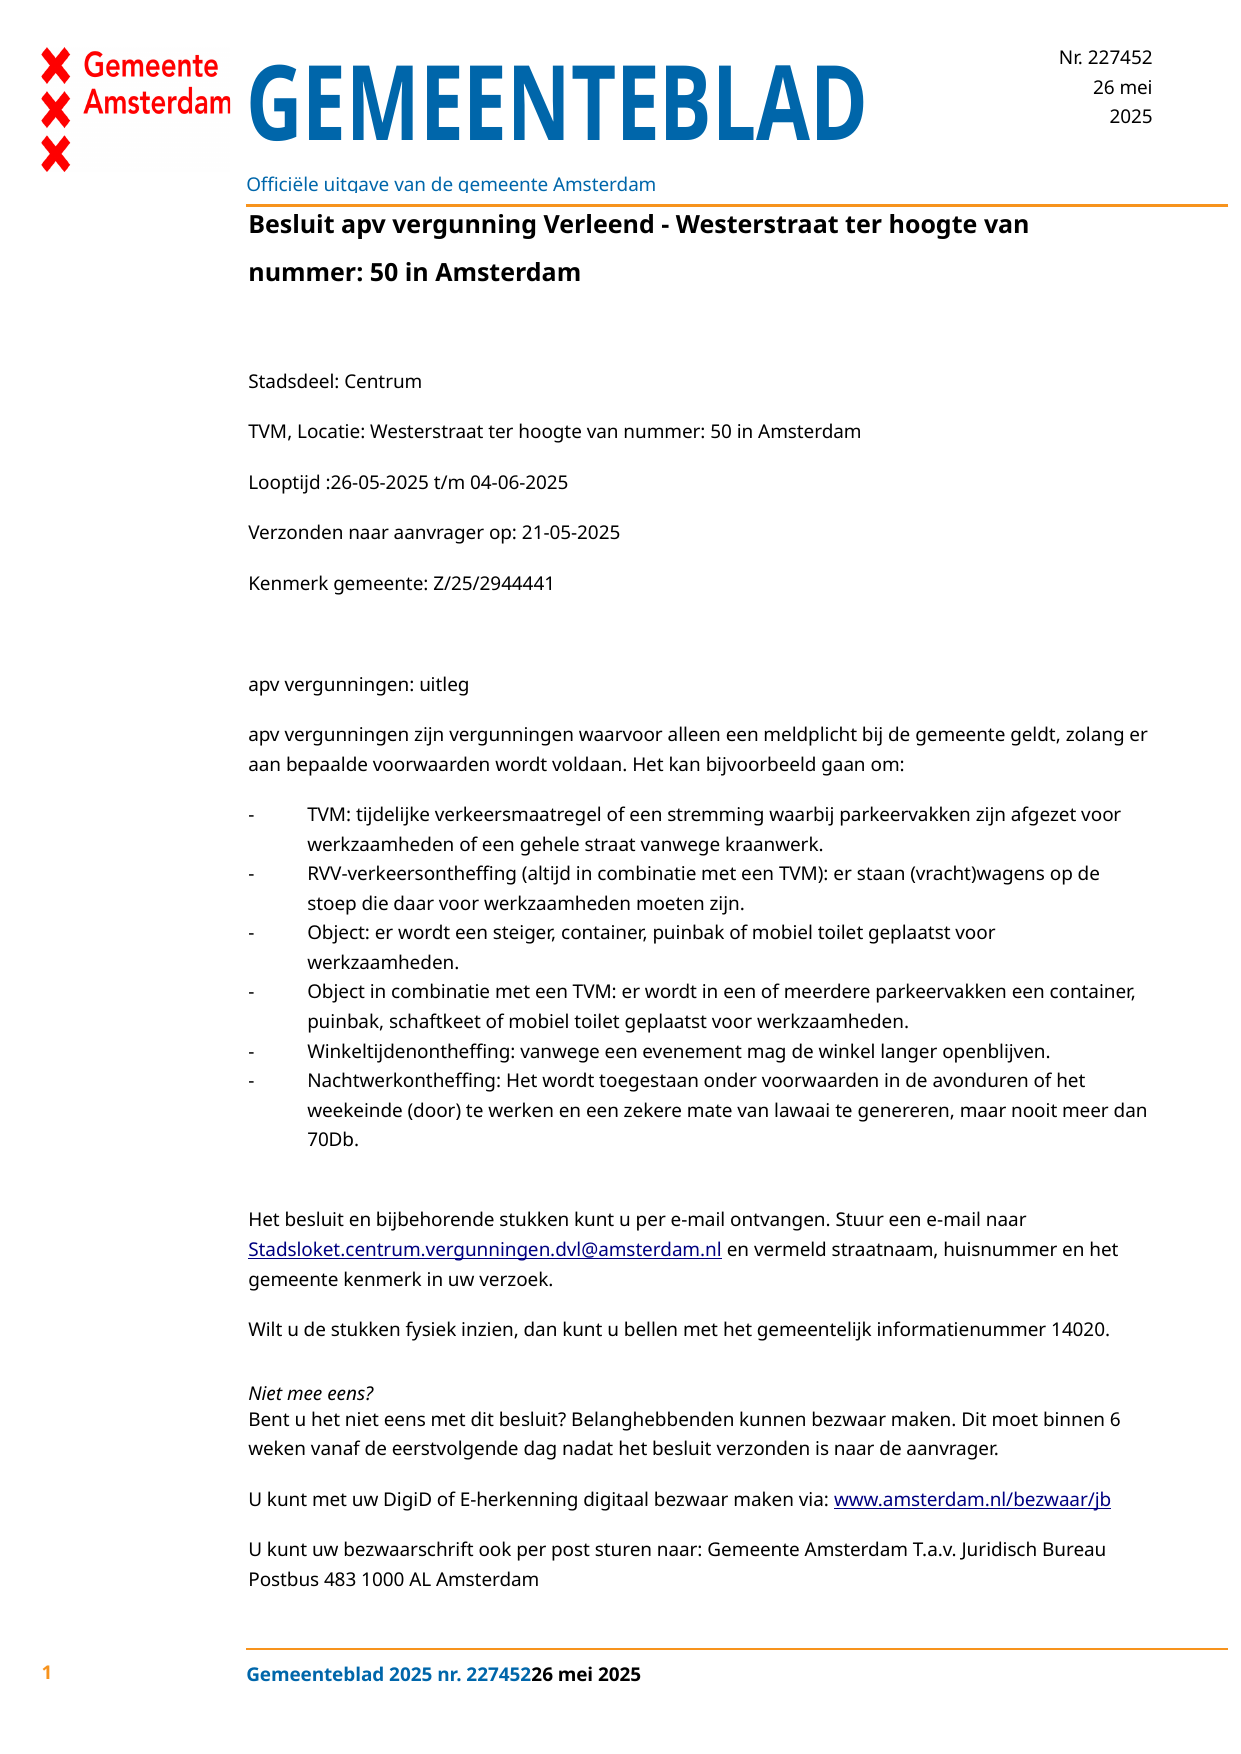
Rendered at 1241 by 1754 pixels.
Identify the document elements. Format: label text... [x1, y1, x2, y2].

list Nachtwerkontheffing: Het wordt toegestaan onder voorwaarden in de avonduren of het weekeinde (door) te werken en een zekere mate van lawaai te genereren, maar nooit meer dan 70Db. [248, 1067, 1152, 1152]
text U kunt met uw DigiD of E-herkenning digitaal bezwaar maken via: www.amsterdam.nl/bezwaar/jb [248, 1486, 1152, 1512]
text apv vergunningen zijn vergunningen waarvoor alleen een meldplicht bij de gemeente geldt, zolang er aan bepaalde voorwaarden wordt voldaan. Het kan bijvoorbeeld gaan om: [248, 721, 1152, 777]
list RVV-verkeersontheffing (altijd in combinatie met een TVM): er staan (vracht)wagens op de stoep die daar voor werkzaamheden moeten zijn. [248, 860, 1152, 916]
text U kunt uw bezwaarschrift ook per post sturen naar: Gemeente Amsterdam T.a.v. Juridisch Bureau Postbus 483 1000 AL Amsterdam [248, 1536, 1152, 1592]
text Verzonden naar aanvrager op: 21-05-2025 [248, 519, 1152, 545]
text Kenmerk gemeente: Z/25/2944441 [248, 570, 1152, 596]
text TVM, Locatie: Westerstraat ter hoogte van nummer: 50 in Amsterdam [248, 419, 1152, 444]
text Stadsdeel: Centrum [248, 368, 1152, 394]
list TVM: tijdelijke verkeersmaatregel of een stremming waarbij parkeervakken zijn afgezet voor werkzaamheden of een gehele straat vanwege kraanwerk. [248, 801, 1152, 857]
text Looptijd :26-05-2025 t/m 04-06-2025 [248, 469, 1152, 495]
text Wilt u de stukken fysiek inzien, dan kunt u bellen met het gemeentelijk informatienummer 14020. [248, 1316, 1152, 1342]
text apv vergunningen: uitleg [248, 671, 1152, 697]
list Winkeltijdenontheffing: vanwege een evenement mag de winkel langer openblijven. [248, 1038, 1152, 1064]
list Object: er wordt een steiger, container, puinbak of mobiel toilet geplaatst voor werkzaamheden. [248, 919, 1152, 975]
text Het besluit en bijbehorende stukken kunt u per e-mail ontvangen. Stuur een e-mail naar Stadsloket.centrum.vergunningen.dvl@amsterdam.nl en vermeld straatnaam, huisnummer en het gemeente kenmerk in uw verzoek. [248, 1207, 1152, 1292]
list Object in combinatie met een TVM: er wordt in een of meerdere parkeervakken een container, puinbak, schaftkeet of mobiel toilet geplaatst voor werkzaamheden. [248, 979, 1152, 1034]
text Bent u het niet eens met dit besluit? Belanghebbenden kunnen bezwaar maken. Dit moet binnen 6 weken vanaf de eerstvolgende dag nadat het besluit verzonden is naar de aanvrager. [248, 1406, 1152, 1461]
picture [41, 47, 231, 172]
text Niet mee eens? [248, 1380, 1152, 1406]
text Besluit apv vergunning Verleend - Westerstraat ter hoogte van nummer: 50 in Amsterdam [248, 207, 1152, 288]
